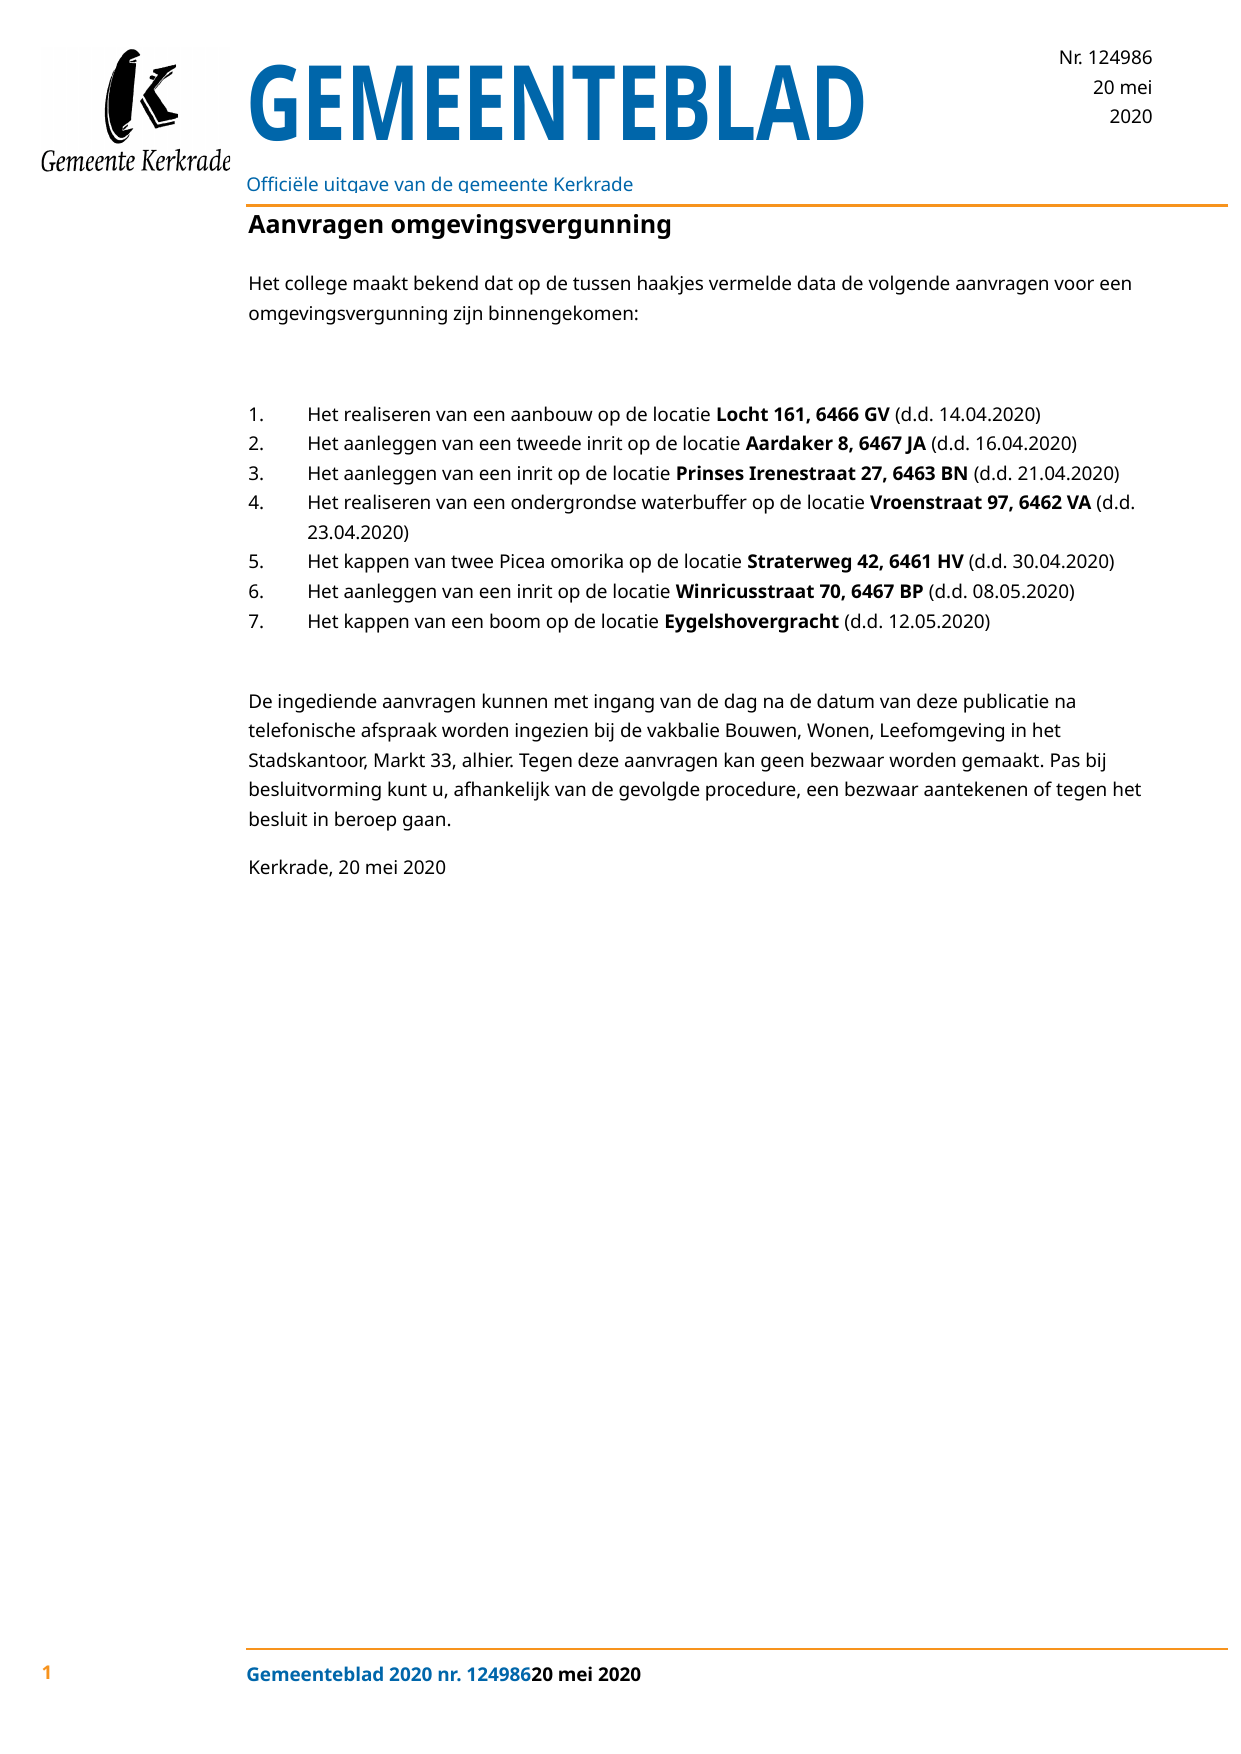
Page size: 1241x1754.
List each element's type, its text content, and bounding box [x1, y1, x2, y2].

list Het kappen van een boom op de locatie Eygelshovergracht (d.d. 12.05.2020) [248, 608, 1152, 633]
text Het college maakt bekend dat op de tussen haakjes vermelde data de volgende aanvragen voor een omgevingsvergunning zijn binnengekomen: [248, 270, 1152, 326]
text Aanvragen omgevingsvergunning [248, 207, 1152, 241]
list Het realiseren van een ondergrondse waterbuffer op de locatie Vroenstraat 97, 6462 VA (d.d. 23.04.2020) [248, 489, 1152, 545]
list Het realiseren van een aanbouw op de locatie Locht 161, 6466 GV (d.d. 14.04.2020) [248, 401, 1152, 426]
picture [41, 47, 231, 172]
list Het kappen van twee Picea omorika op de locatie Straterweg 42, 6461 HV (d.d. 30.04.2020) [248, 549, 1152, 574]
list Het aanleggen van een inrit op de locatie Winricusstraat 70, 6467 BP (d.d. 08.05.2020) [248, 578, 1152, 604]
text Kerkrade, 20 mei 2020 [248, 854, 1152, 880]
list Het aanleggen van een tweede inrit op de locatie Aardaker 8, 6467 JA (d.d. 16.04.2020) [248, 430, 1152, 456]
list Het aanleggen van een inrit op de locatie Prinses Irenestraat 27, 6463 BN (d.d. 21.04.2020) [248, 460, 1152, 486]
text De ingediende aanvragen kunnen met ingang van de dag na de datum van deze publicatie na telefonische afspraak worden ingezien bij de vakbalie Bouwen, Wonen, Leefomgeving in het Stadskantoor, Markt 33, alhier. Tegen deze aanvragen kan geen bezwaar worden gemaakt. Pas bij besluitvorming kunt u, afhankelijk van de gevolgde procedure, een bezwaar aantekenen of tegen het besluit in beroep gaan. [248, 688, 1152, 832]
